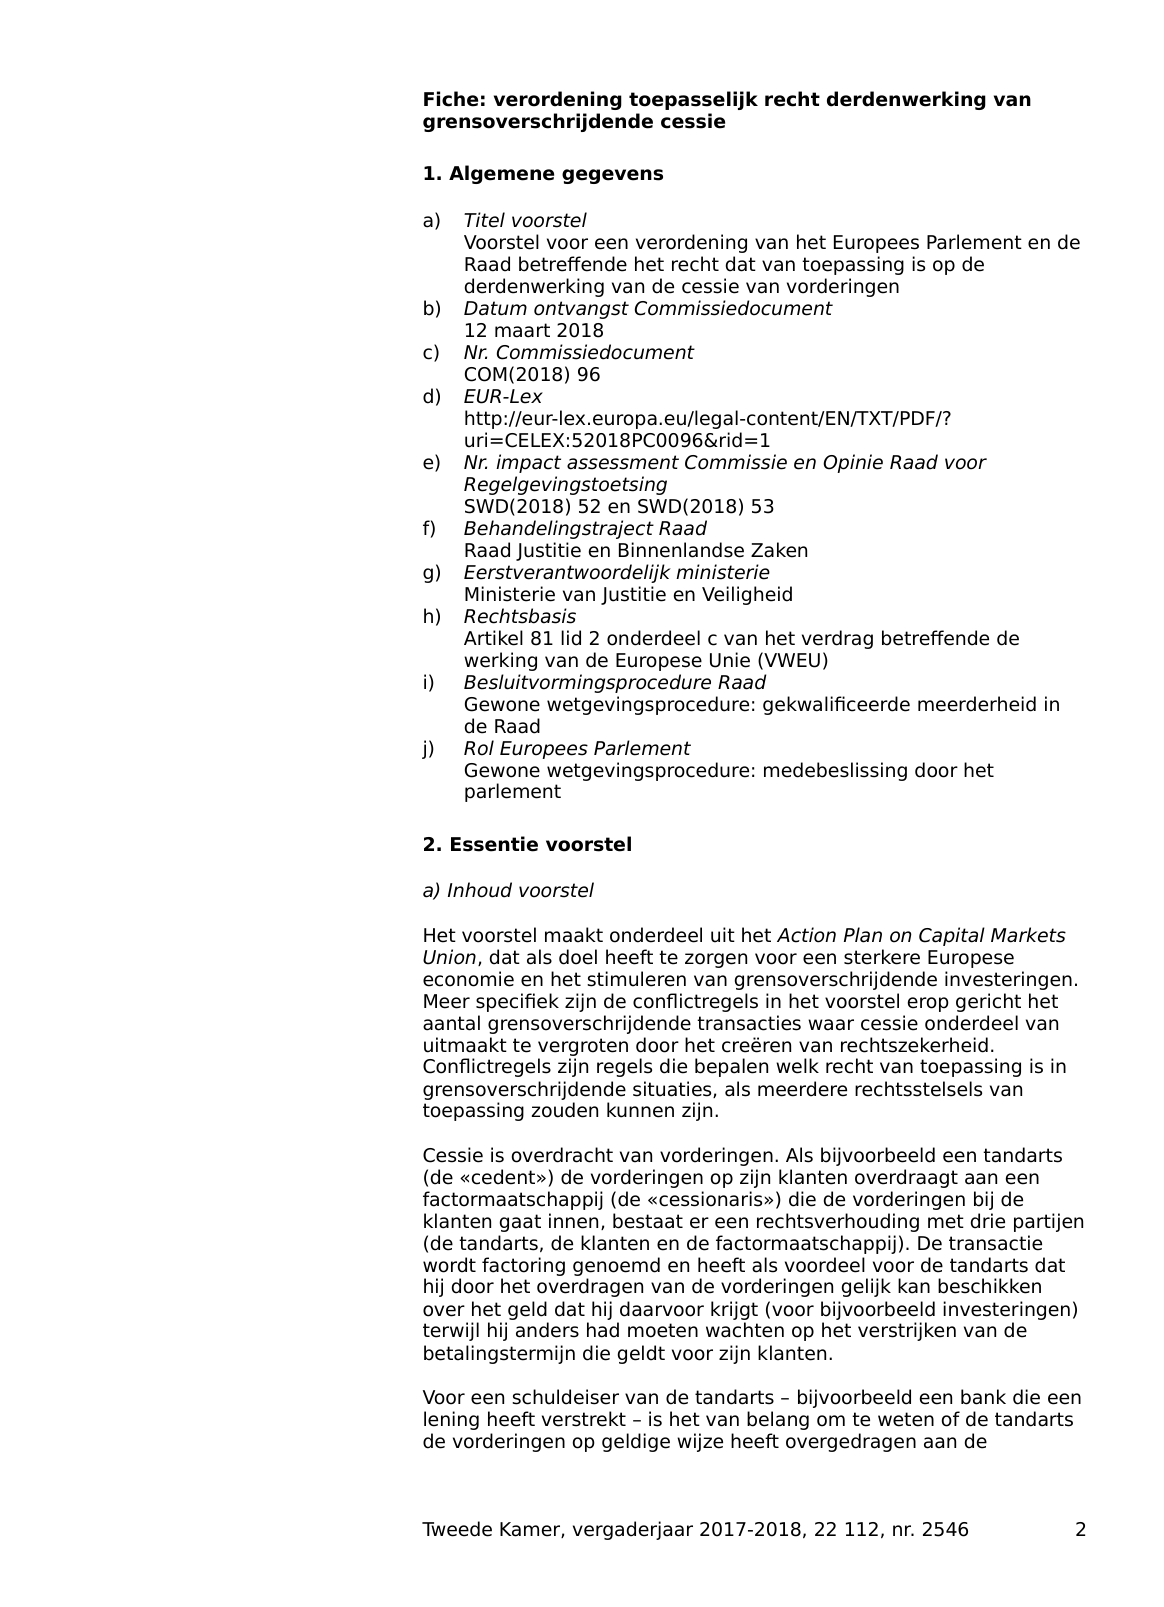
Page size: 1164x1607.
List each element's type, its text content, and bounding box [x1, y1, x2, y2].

text f) Behandelingstraject Raad [422, 518, 1087, 540]
text COM(2018) 96 [464, 364, 1087, 386]
text Voor een schuldeiser van de tandarts – bijvoorbeeld een bank die een lening heeft verstrekt – is het van belang om te weten of de tandarts de vorderingen op geldige wijze heeft overgedragen aan de [422, 1387, 1087, 1452]
text Ministerie van Justitie en Veiligheid [464, 584, 1087, 606]
text d) EUR-Lex [422, 386, 1087, 408]
text i) Besluitvormingsprocedure Raad [422, 672, 1087, 693]
text c) Nr. Commissiedocument [422, 342, 1087, 364]
text Het voorstel maakt onderdeel uit het Action Plan on Capital Markets Union, dat als doel heeft te zorgen voor een sterkere Europese economie en het stimuleren van grensoverschrijdende investeringen. Meer specifiek zijn de conflictregels in het voorstel erop gericht het aantal grensoverschrijdende transacties waar cessie onderdeel van uitmaakt te vergroten door het creëren van rechtszekerheid. Conflictregels zijn regels die bepalen welk recht van toepassing is in grensoverschrijdende situaties, als meerdere rechtsstelsels van toepassing zouden kunnen zijn. [422, 924, 1087, 1122]
subtitle 1. Algemene gegevens [422, 163, 1087, 185]
text h) Rechtsbasis [422, 606, 1087, 628]
text 12 maart 2018 [464, 320, 1087, 342]
subtitle 2. Essentie voorstel [422, 833, 1087, 855]
text http://eur-lex.europa.eu/legal-content/EN/TXT/PDF/?uri=CELEX:52018PC0096&rid=1 [464, 408, 1087, 452]
subtitle Fiche: verordening toepasselijk recht derdenwerking van grensoverschrijdende cessie [422, 89, 1087, 133]
text g) Eerstverantwoordelijk ministerie [422, 562, 1087, 584]
subtitle a) Inhoud voorstel [422, 880, 1087, 902]
text Gewone wetgevingsprocedure: gekwalificeerde meerderheid in de Raad [464, 693, 1087, 737]
text Artikel 81 lid 2 onderdeel c van het verdrag betreffende de werking van de Europese Unie (VWEU) [464, 628, 1087, 672]
text Voorstel voor een verordening van het Europees Parlement en de Raad betreffende het recht dat van toepassing is op de derdenwerking van de cessie van vorderingen [464, 232, 1087, 298]
text Cessie is overdracht van vorderingen. Als bijvoorbeeld een tandarts (de «cedent») de vorderingen op zijn klanten overdraagt aan een factormaatschappij (de «cessionaris») die de vorderingen bij de klanten gaat innen, bestaat er een rechtsverhouding met drie partijen (de tandarts, de klanten en de factormaatschappij). De transactie wordt factoring genoemd en heeft als voordeel voor de tandarts dat hij door het overdragen van de vorderingen gelijk kan beschikken over het geld dat hij daarvoor krijgt (voor bijvoorbeeld investeringen) terwijl hij anders had moeten wachten op het verstrijken van de betalingstermijn die geldt voor zijn klanten. [422, 1144, 1087, 1364]
text b) Datum ontvangst Commissiedocument [422, 298, 1087, 320]
text Gewone wetgevingsprocedure: medebeslissing door het parlement [464, 759, 1087, 803]
text a) Titel voorstel [422, 210, 1087, 232]
text e) Nr. impact assessment Commissie en Opinie Raad voor Regelgevingstoetsing [422, 452, 1087, 496]
text SWD(2018) 52 en SWD(2018) 53 [464, 496, 1087, 518]
text j) Rol Europees Parlement [422, 737, 1087, 759]
text Raad Justitie en Binnenlandse Zaken [464, 540, 1087, 562]
